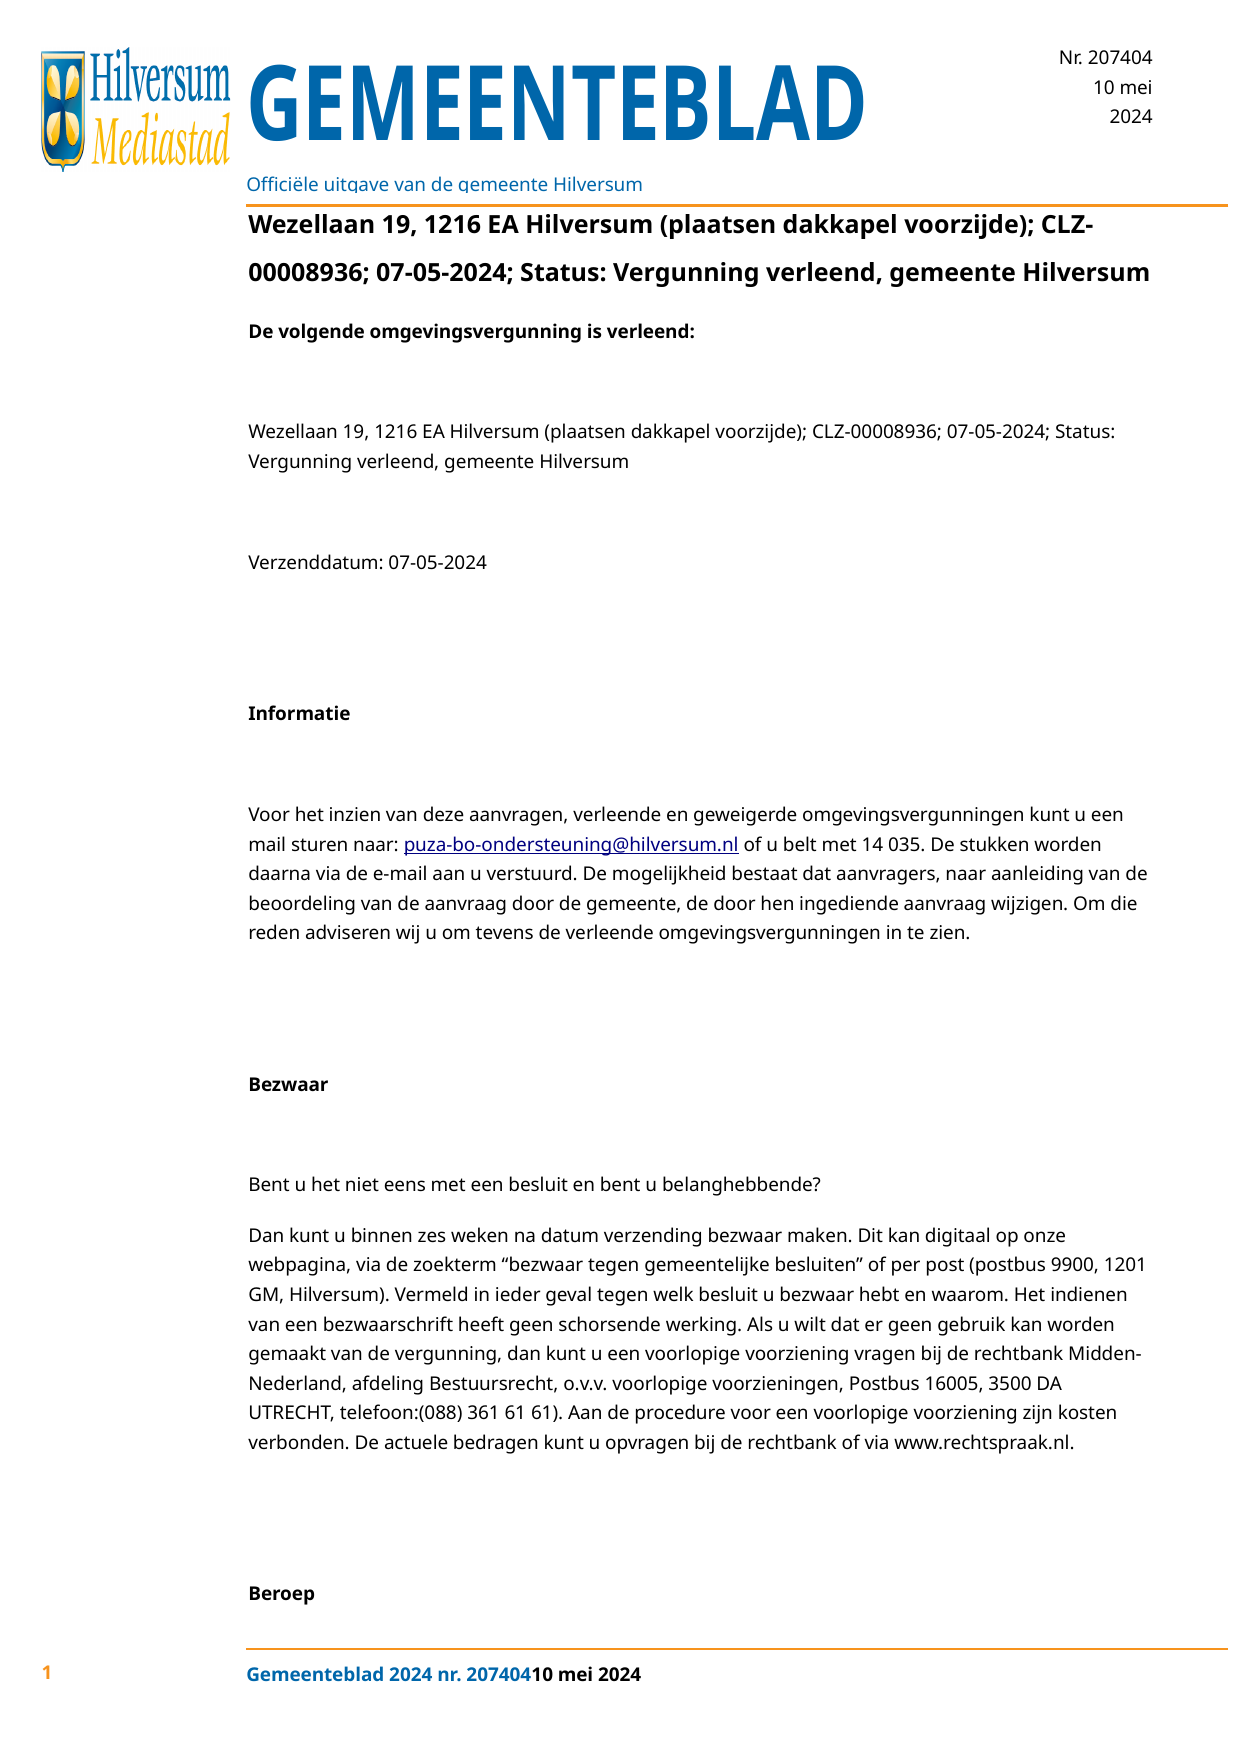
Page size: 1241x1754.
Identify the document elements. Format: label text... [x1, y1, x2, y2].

text De volgende omgevingsvergunning is verleend: [248, 318, 1152, 344]
text Verzenddatum: 07-05-2024 [248, 549, 1152, 575]
text Bent u het niet eens met een besluit en bent u belanghebbende? [248, 1172, 1152, 1197]
text Bezwaar [248, 1071, 1152, 1097]
text Informatie [248, 700, 1152, 726]
text Wezellaan 19, 1216 EA Hilversum (plaatsen dakkapel voorzijde); CLZ-00008936; 07-05-2024; Status: Vergunning verleend, gemeente Hilversum [248, 419, 1152, 474]
picture [41, 47, 231, 172]
text Beroep [248, 1580, 1152, 1606]
text Wezellaan 19, 1216 EA Hilversum (plaatsen dakkapel voorzijde); CLZ-00008936; 07-05-2024; Status: Vergunning verleend, gemeente Hilversum [248, 207, 1152, 288]
text Dan kunt u binnen zes weken na datum verzending bezwaar maken. Dit kan digitaal op onze webpagina, via de zoekterm “bezwaar tegen gemeentelijke besluiten” of per post (postbus 9900, 1201 GM, Hilversum). Vermeld in ieder geval tegen welk besluit u bezwaar hebt en waarom. Het indienen van een bezwaarschrift heeft geen schorsende werking. Als u wilt dat er geen gebruik kan worden gemaakt van de vergunning, dan kunt u een voorlopige voorziening vragen bij de rechtbank Midden-Nederland, afdeling Bestuursrecht, o.v.v. voorlopige voorzieningen, Postbus 16005, 3500 DA UTRECHT, telefoon:(088) 361 61 61). Aan de procedure voor een voorlopige voorziening zijn kosten verbonden. De actuele bedragen kunt u opvragen bij de rechtbank of via www.rechtspraak.nl. [248, 1222, 1152, 1455]
text Voor het inzien van deze aanvragen, verleende en geweigerde omgevingsvergunningen kunt u een mail sturen naar: puza-bo-ondersteuning@hilversum.nl of u belt met 14 035. De stukken worden daarna via de e-mail aan u verstuurd. De mogelijkheid bestaat dat aanvragers, naar aanleiding van de beoordeling van de aanvraag door de gemeente, de door hen ingediende aanvraag wijzigen. Om die reden adviseren wij u om tevens de verleende omgevingsvergunningen in te zien. [248, 801, 1152, 945]
